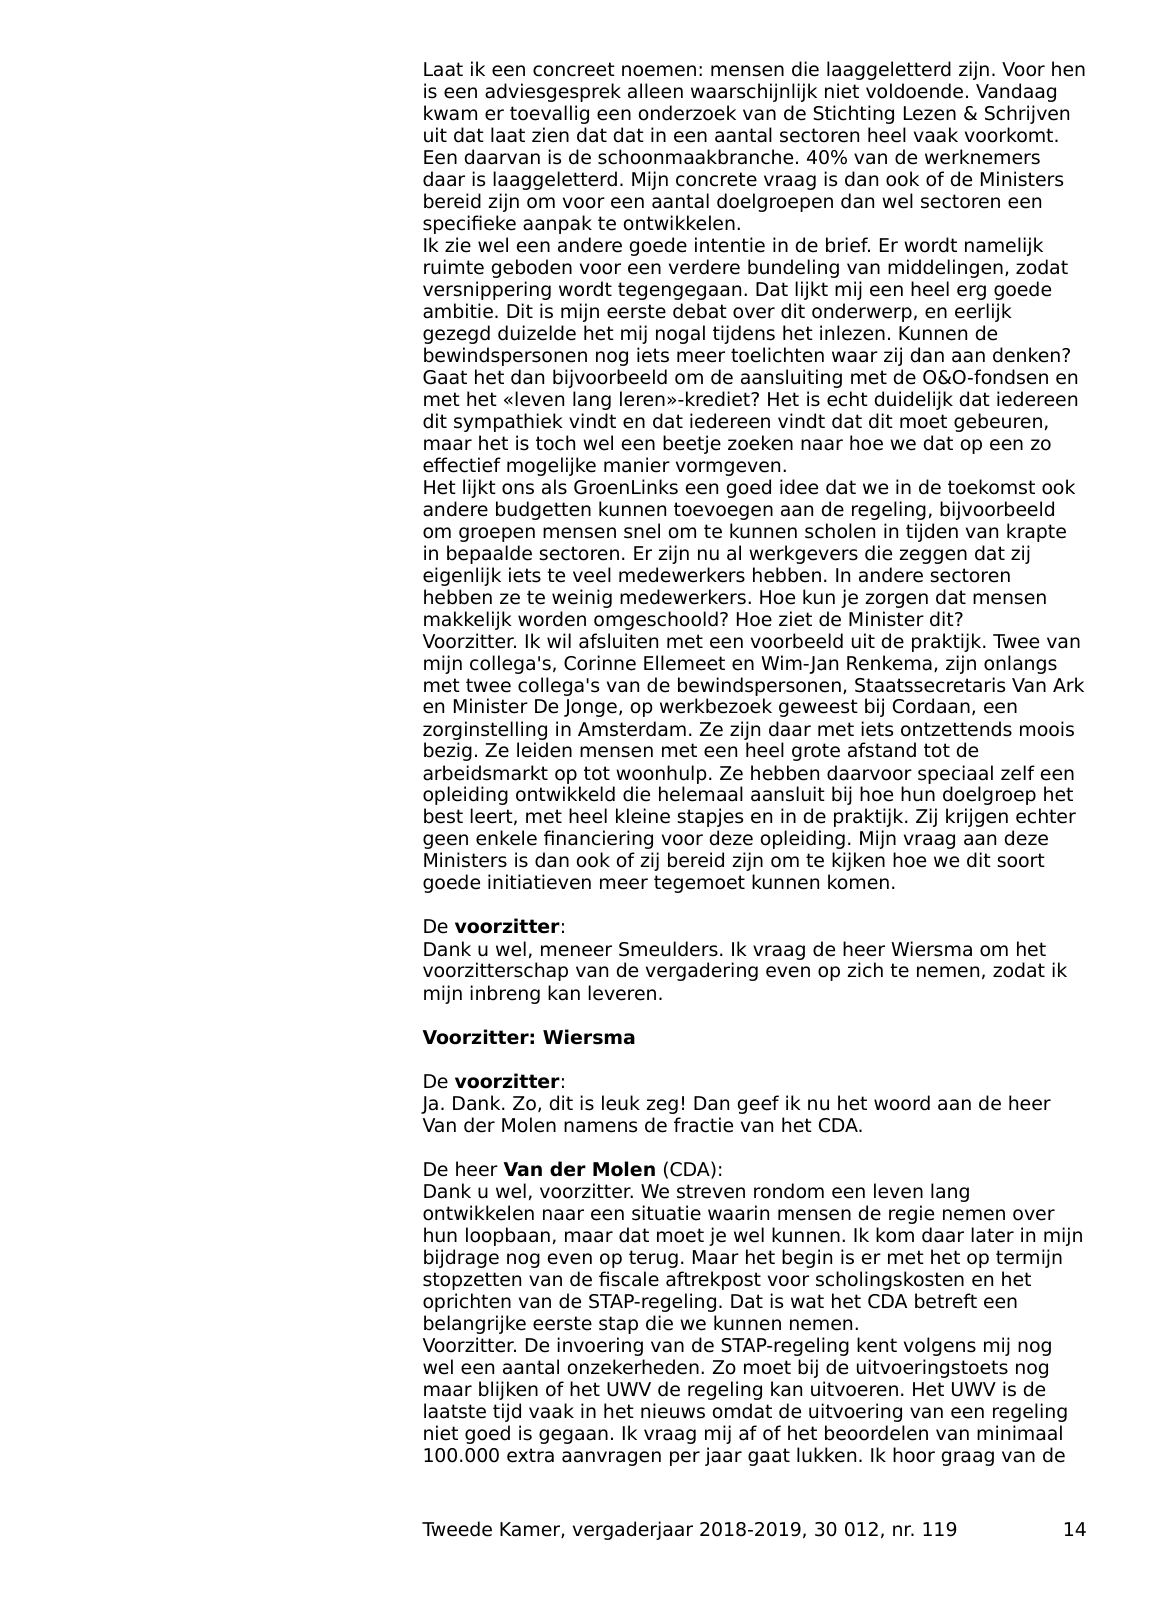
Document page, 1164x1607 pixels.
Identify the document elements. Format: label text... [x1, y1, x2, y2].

text De heer Van der Molen (CDA): [422, 1159, 1087, 1181]
text De voorzitter: [422, 1071, 1087, 1093]
text De voorzitter: [422, 916, 1087, 938]
text Voorzitter. De invoering van de STAP-regeling kent volgens mij nog wel een aantal onzekerheden. Zo moet bij de uitvoeringstoets nog maar blijken of het UWV de regeling kan uitvoeren. Het UWV is de laatste tijd vaak in het nieuws omdat de uitvoering van een regeling niet goed is gegaan. Ik vraag mij af of het beoordelen van minimaal 100.000 extra aanvragen per jaar gaat lukken. Ik hoor graag van de [422, 1335, 1087, 1467]
text Laat ik een concreet noemen: mensen die laaggeletterd zijn. Voor hen is een adviesgesprek alleen waarschijnlijk niet voldoende. Vandaag kwam er toevallig een onderzoek van de Stichting Lezen & Schrijven uit dat laat zien dat dat in een aantal sectoren heel vaak voorkomt. Een daarvan is de schoonmaakbranche. 40% van de werknemers daar is laaggeletterd. Mijn concrete vraag is dan ook of de Ministers bereid zijn om voor een aantal doelgroepen dan wel sectoren een specifieke aanpak te ontwikkelen. [422, 59, 1087, 235]
text Ja. Dank. Zo, dit is leuk zeg! Dan geef ik nu het woord aan de heer Van der Molen namens de fractie van het CDA. [422, 1093, 1087, 1137]
text Ik zie wel een andere goede intentie in de brief. Er wordt namelijk ruimte geboden voor een verdere bundeling van middelingen, zodat versnippering wordt tegengegaan. Dat lijkt mij een heel erg goede ambitie. Dit is mijn eerste debat over dit onderwerp, en eerlijk gezegd duizelde het mij nogal tijdens het inlezen. Kunnen de bewindspersonen nog iets meer toelichten waar zij dan aan denken? Gaat het dan bijvoorbeeld om de aansluiting met de O&O-fondsen en met het «leven lang leren»-krediet? Het is echt duidelijk dat iedereen dit sympathiek vindt en dat iedereen vindt dat dit moet gebeuren, maar het is toch wel een beetje zoeken naar hoe we dat op een zo effectief mogelijke manier vormgeven. [422, 235, 1087, 477]
text Het lijkt ons als GroenLinks een goed idee dat we in de toekomst ook andere budgetten kunnen toevoegen aan de regeling, bijvoorbeeld om groepen mensen snel om te kunnen scholen in tijden van krapte in bepaalde sectoren. Er zijn nu al werkgevers die zeggen dat zij eigenlijk iets te veel medewerkers hebben. In andere sectoren hebben ze te weinig medewerkers. Hoe kun je zorgen dat mensen makkelijk worden omgeschoold? Hoe ziet de Minister dit? [422, 477, 1087, 631]
text Dank u wel, voorzitter. We streven rondom een leven lang ontwikkelen naar een situatie waarin mensen de regie nemen over hun loopbaan, maar dat moet je wel kunnen. Ik kom daar later in mijn bijdrage nog even op terug. Maar het begin is er met het op termijn stopzetten van de fiscale aftrekpost voor scholingskosten en het oprichten van de STAP-regeling. Dat is wat het CDA betreft een belangrijke eerste stap die we kunnen nemen. [422, 1181, 1087, 1335]
text Voorzitter. Ik wil afsluiten met een voorbeeld uit de praktijk. Twee van mijn collega's, Corinne Ellemeet en Wim-Jan Renkema, zijn onlangs met twee collega's van de bewindspersonen, Staatssecretaris Van Ark en Minister De Jonge, op werkbezoek geweest bij Cordaan, een zorginstelling in Amsterdam. Ze zijn daar met iets ontzettends moois bezig. Ze leiden mensen met een heel grote afstand tot de arbeidsmarkt op tot woonhulp. Ze hebben daarvoor speciaal zelf een opleiding ontwikkeld die helemaal aansluit bij hoe hun doelgroep het best leert, met heel kleine stapjes en in de praktijk. Zij krijgen echter geen enkele financiering voor deze opleiding. Mijn vraag aan deze Ministers is dan ook of zij bereid zijn om te kijken hoe we dit soort goede initiatieven meer tegemoet kunnen komen. [422, 631, 1087, 894]
text Dank u wel, meneer Smeulders. Ik vraag de heer Wiersma om het voorzitterschap van de vergadering even op zich te nemen, zodat ik mijn inbreng kan leveren. [422, 938, 1087, 1004]
subtitle Voorzitter: Wiersma [422, 1027, 1087, 1048]
